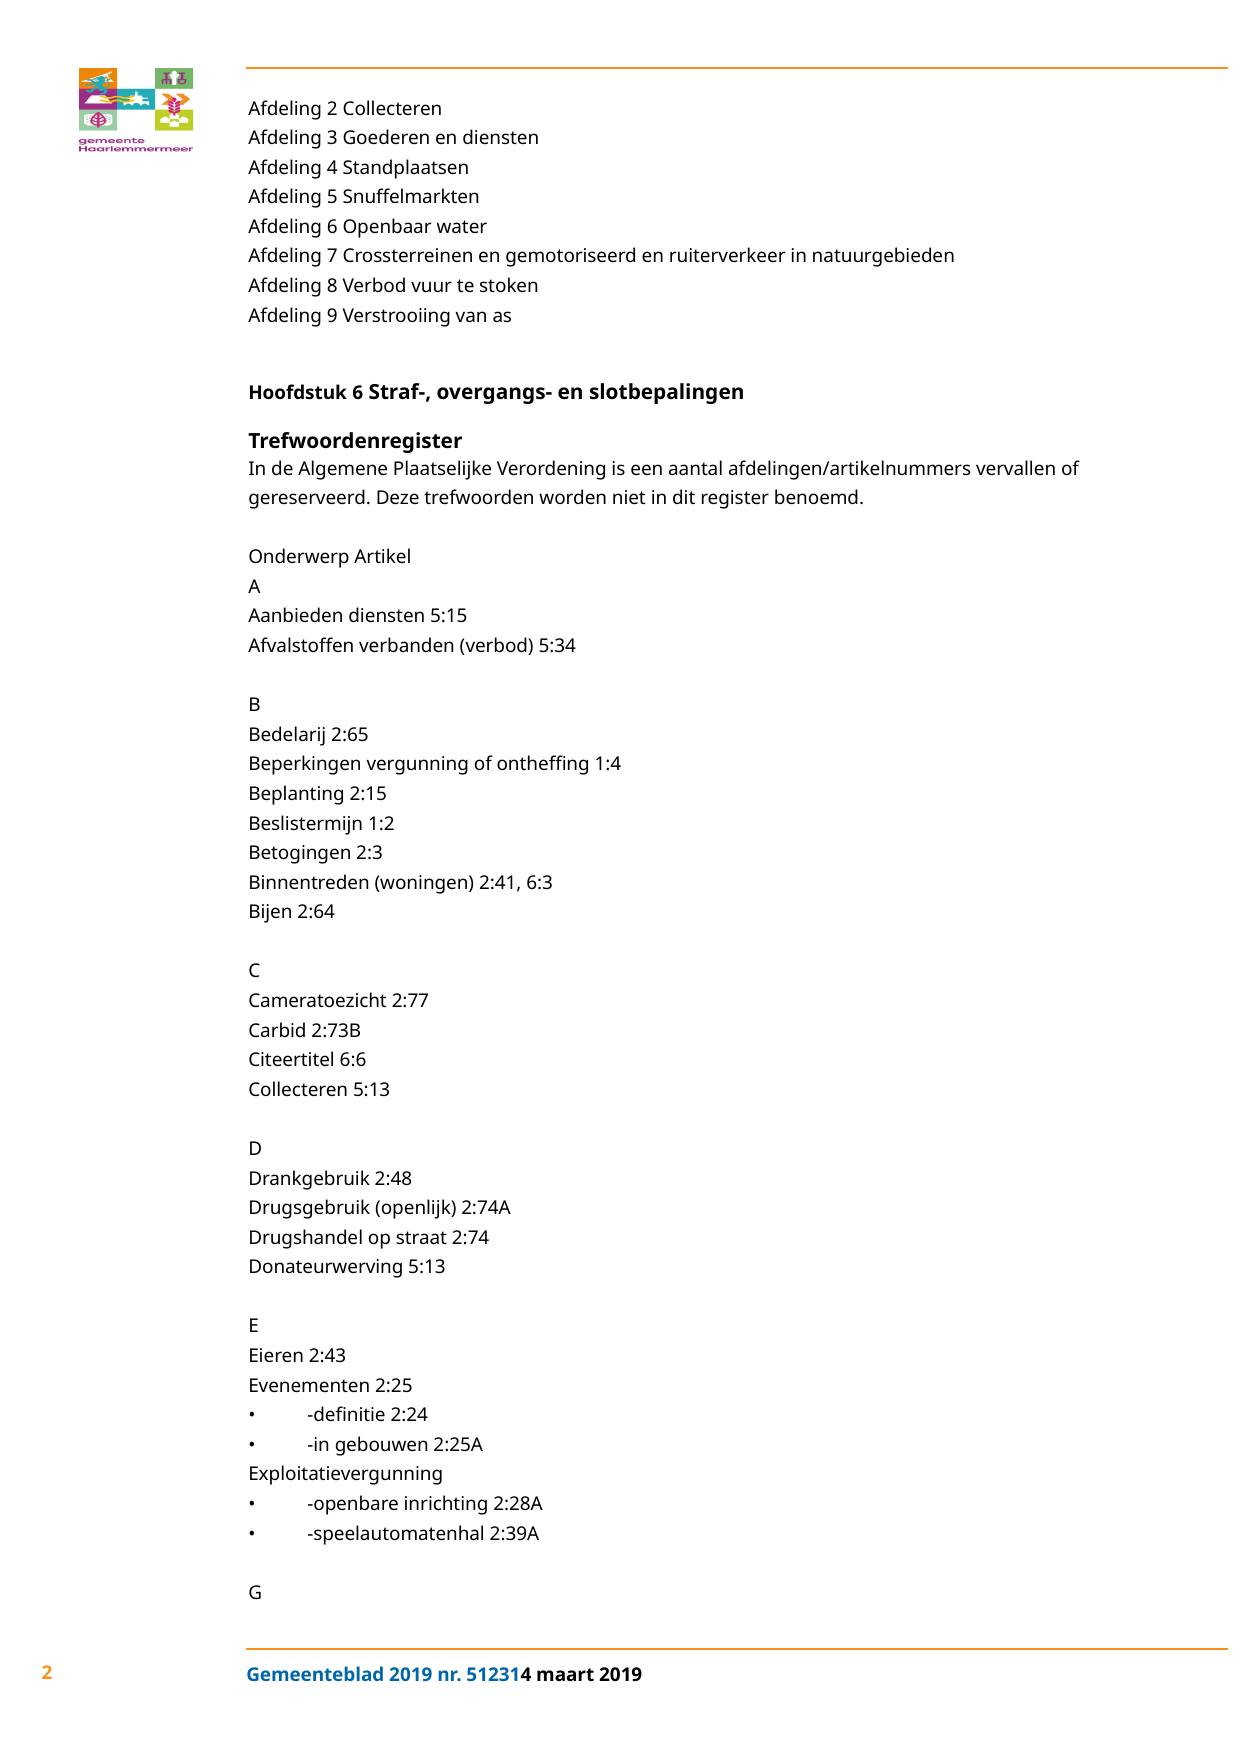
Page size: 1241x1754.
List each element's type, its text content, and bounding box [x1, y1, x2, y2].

text Binnentreden (woningen) 2:41, 6:3 [248, 869, 1152, 895]
text Afdeling 9 Verstrooiing van as [248, 302, 1152, 328]
text Eieren 2:43 [248, 1342, 1152, 1368]
text D [248, 1135, 1152, 1161]
text Bijen 2:64 [248, 898, 1152, 924]
text Drugsgebruik (openlijk) 2:74A [248, 1194, 1152, 1220]
text Cameratoezicht 2:77 [248, 987, 1152, 1013]
text E [248, 1313, 1152, 1338]
list -in gebouwen 2:25A [248, 1431, 1152, 1457]
picture [41, 47, 231, 172]
text Afdeling 7 Crossterreinen en gemotoriseerd en ruiterverkeer in natuurgebieden [248, 243, 1152, 268]
text B [248, 691, 1152, 717]
text Aanbieden diensten 5:15 [248, 603, 1152, 628]
text Afdeling 4 Standplaatsen [248, 154, 1152, 180]
list -openbare inrichting 2:28A [248, 1490, 1152, 1516]
text Exploitatievergunning [248, 1461, 1152, 1486]
text Afdeling 8 Verbod vuur te stoken [248, 272, 1152, 298]
text Drankgebruik 2:48 [248, 1165, 1152, 1191]
text Onderwerp Artikel [248, 543, 1152, 569]
text Hoofdstuk 6 Straf-, overgangs- en slotbepalingen [248, 377, 1152, 406]
list -speelautomatenhal 2:39A [248, 1520, 1152, 1546]
text Donateurwerving 5:13 [248, 1253, 1152, 1279]
text Beperkingen vergunning of ontheffing 1:4 [248, 751, 1152, 776]
text Beplanting 2:15 [248, 780, 1152, 806]
text Bedelarij 2:65 [248, 721, 1152, 747]
text Afdeling 3 Goederen en diensten [248, 124, 1152, 150]
text Afvalstoffen verbanden (verbod) 5:34 [248, 632, 1152, 658]
text Beslistermijn 1:2 [248, 810, 1152, 836]
text Evenementen 2:25 [248, 1372, 1152, 1398]
text Collecteren 5:13 [248, 1076, 1152, 1102]
text Citeertitel 6:6 [248, 1046, 1152, 1072]
text A [248, 573, 1152, 599]
text Trefwoordenregister [248, 426, 1152, 455]
text Carbid 2:73B [248, 1017, 1152, 1043]
text C [248, 958, 1152, 983]
text In de Algemene Plaatselijke Verordening is een aantal afdelingen/artikelnummers vervallen of gereserveerd. Deze trefwoorden worden niet in dit register benoemd. [248, 455, 1152, 510]
text Afdeling 2 Collecteren [248, 95, 1152, 121]
text Afdeling 6 Openbaar water [248, 213, 1152, 239]
list -definitie 2:24 [248, 1401, 1152, 1427]
text Betogingen 2:3 [248, 839, 1152, 865]
text Afdeling 5 Snuffelmarkten [248, 183, 1152, 209]
text Drugshandel op straat 2:74 [248, 1224, 1152, 1250]
text G [248, 1579, 1152, 1605]
